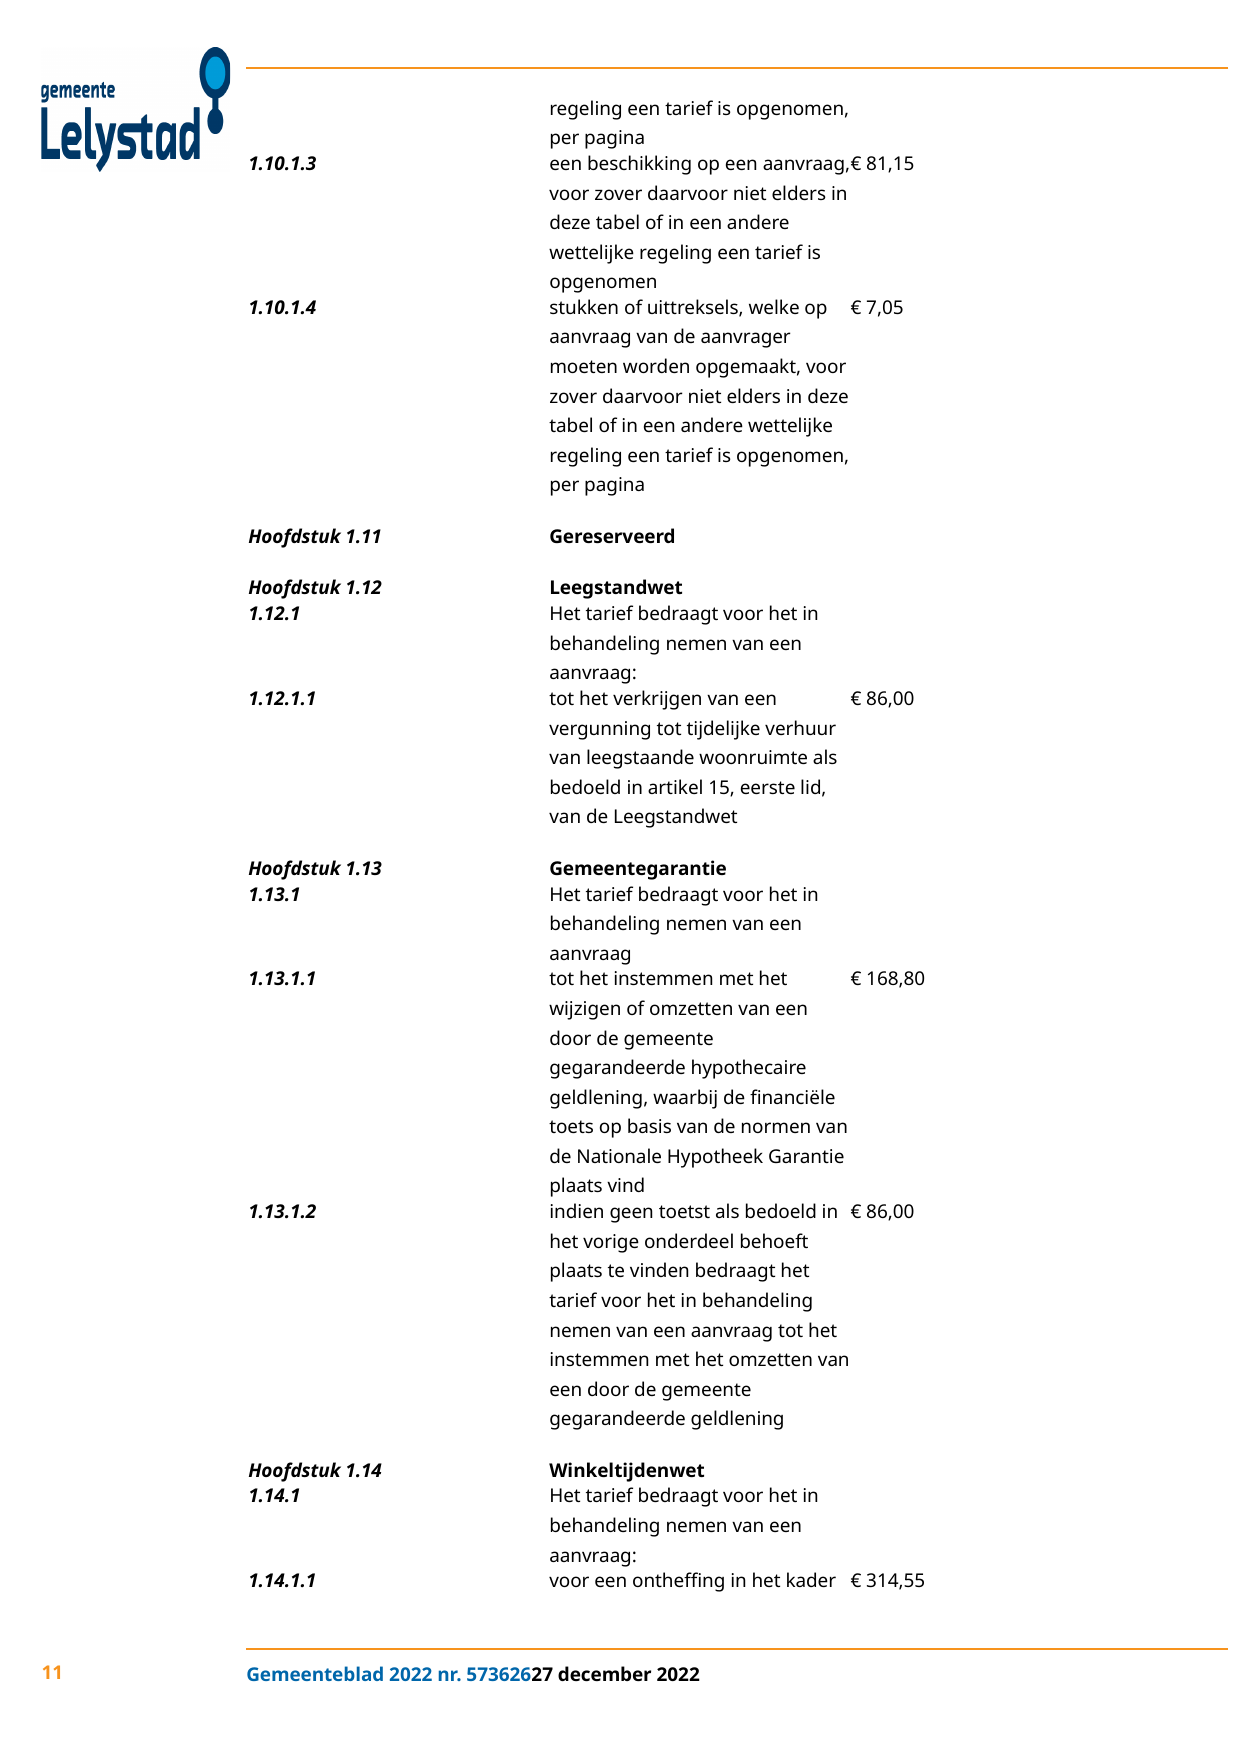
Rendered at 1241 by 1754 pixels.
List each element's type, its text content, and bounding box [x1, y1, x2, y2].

table_cell [248, 498, 549, 523]
table_cell € 7,05 [850, 294, 1152, 497]
table_cell [850, 1457, 1152, 1483]
table_cell [248, 829, 549, 855]
table_cell tot het instemmen met het wijzigen of omzetten van een door de gemeente gegarandeerde hypothecaire geldlening, waarbij de financiële toets op basis van de normen van de Nationale Hypotheek Garantie plaats vind [549, 966, 850, 1198]
table_cell [850, 1483, 1152, 1568]
table_cell [549, 549, 850, 574]
table_cell [549, 829, 850, 855]
table_cell 1.13.1.2 [248, 1199, 549, 1431]
table_cell 1.14.1 [248, 1483, 549, 1568]
table_cell [850, 829, 1152, 855]
table_cell [850, 1431, 1152, 1457]
table_cell 1.10.1.3 [248, 150, 549, 294]
table_cell € 81,15 [850, 150, 1152, 294]
table_cell 1.10.1.4 [248, 294, 549, 497]
table_cell [850, 600, 1152, 685]
table_cell 1.12.1.1 [248, 685, 549, 829]
table_cell € 86,00 [850, 1199, 1152, 1431]
table_cell 1.13.1.1 [248, 966, 549, 1198]
table_cell een beschikking op een aanvraag, voor zover daarvoor niet elders in deze tabel of in een andere wettelijke regeling een tarief is opgenomen [549, 150, 850, 294]
table_cell Hoofdstuk 1.12 [248, 575, 549, 600]
table_cell [549, 498, 850, 523]
table_cell Gereserveerd [549, 523, 850, 549]
table_cell [850, 575, 1152, 600]
table_cell [850, 95, 1152, 150]
table_cell Het tarief bedraagt voor het in behandeling nemen van een aanvraag: [549, 1483, 850, 1568]
table_cell € 314,55 [850, 1568, 1152, 1593]
table_cell Gemeentegarantie [549, 855, 850, 881]
table_cell stukken of uittreksels, welke op aanvraag van de aanvrager moeten worden opgemaakt, voor zover daarvoor niet elders in deze tabel of in een andere wettelijke regeling een tarief is opgenomen, per pagina [549, 294, 850, 497]
table_cell Leegstandwet [549, 575, 850, 600]
table_cell Hoofdstuk 1.14 [248, 1457, 549, 1483]
table_cell Het tarief bedraagt voor het in behandeling nemen van een aanvraag [549, 881, 850, 966]
table_cell 1.14.1.1 [248, 1568, 549, 1593]
table_cell tot het verkrijgen van een vergunning tot tijdelijke verhuur van leegstaande woonruimte als bedoeld in artikel 15, eerste lid, van de Leegstandwet [549, 685, 850, 829]
table_cell € 86,00 [850, 685, 1152, 829]
table_cell [850, 881, 1152, 966]
table_cell [248, 549, 549, 574]
table_cell [850, 498, 1152, 523]
table_cell [850, 549, 1152, 574]
table_cell Het tarief bedraagt voor het in behandeling nemen van een aanvraag: [549, 600, 850, 685]
table_cell 1.13.1 [248, 881, 549, 966]
table_cell [549, 1431, 850, 1457]
table_cell [850, 523, 1152, 549]
table_cell Hoofdstuk 1.11 [248, 523, 549, 549]
picture [41, 47, 231, 172]
table_cell regeling een tarief is opgenomen, per pagina [549, 95, 850, 150]
table_cell [248, 95, 549, 150]
table_cell Winkeltijdenwet [549, 1457, 850, 1483]
table_cell € 168,80 [850, 966, 1152, 1198]
table_cell indien geen toetst als bedoeld in het vorige onderdeel behoeft plaats te vinden bedraagt het tarief voor het in behandeling nemen van een aanvraag tot het instemmen met het omzetten van een door de gemeente gegarandeerde geldlening [549, 1199, 850, 1431]
table_cell Hoofdstuk 1.13 [248, 855, 549, 881]
table_cell [248, 1431, 549, 1457]
table_cell 1.12.1 [248, 600, 549, 685]
table_cell voor een ontheffing in het kader [549, 1568, 850, 1593]
table_cell [850, 855, 1152, 881]
